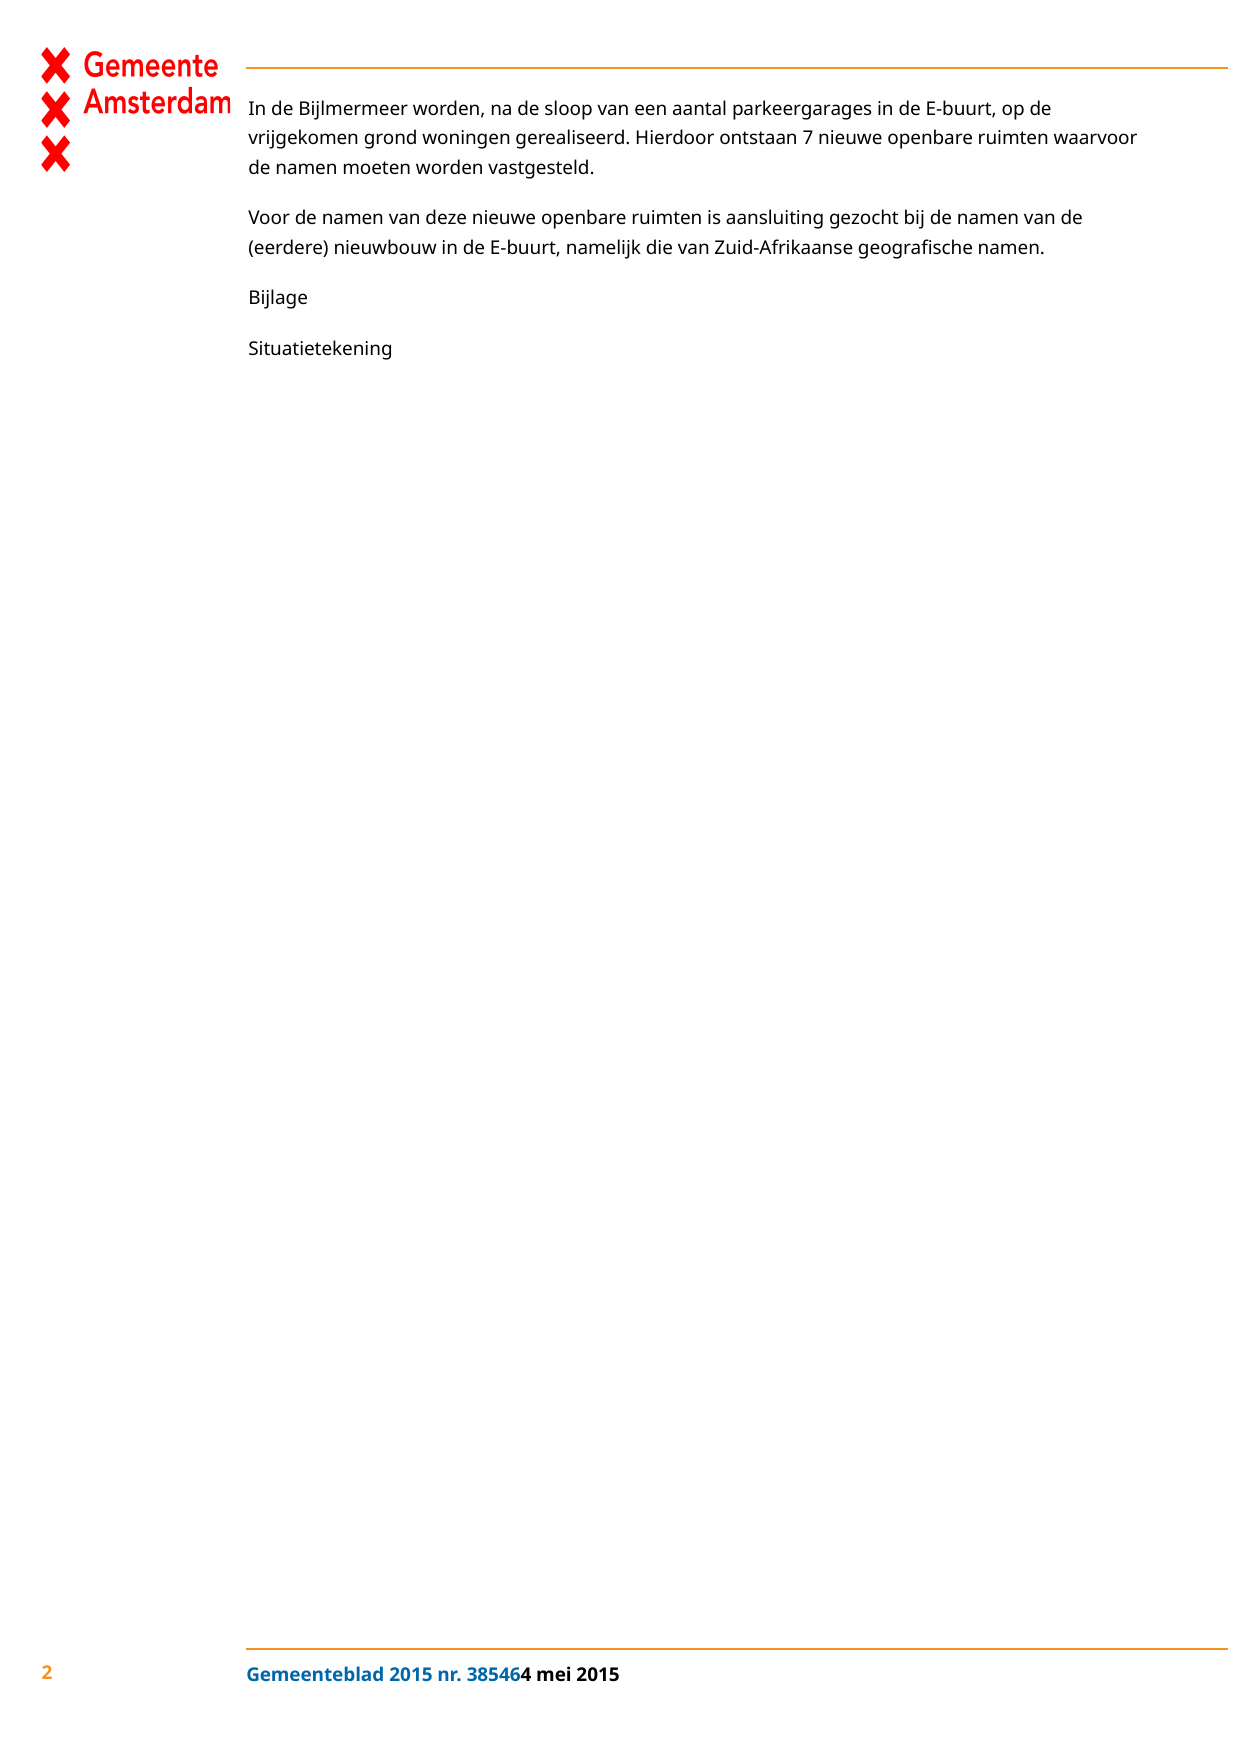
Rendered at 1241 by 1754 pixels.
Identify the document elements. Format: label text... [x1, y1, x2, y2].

text Voor de namen van deze nieuwe openbare ruimten is aansluiting gezocht bij de namen van de (eerdere) nieuwbouw in de E-buurt, namelijk die van Zuid-Afrikaanse geografische namen. [248, 204, 1152, 260]
picture [41, 47, 231, 172]
text Bijlage [248, 284, 1152, 310]
text Situatietekening [248, 335, 1152, 361]
text In de Bijlmermeer worden, na de sloop van een aantal parkeergarages in de E-buurt, op de vrijgekomen grond woningen gerealiseerd. Hierdoor ontstaan 7 nieuwe openbare ruimten waarvoor de namen moeten worden vastgesteld. [248, 95, 1152, 180]
